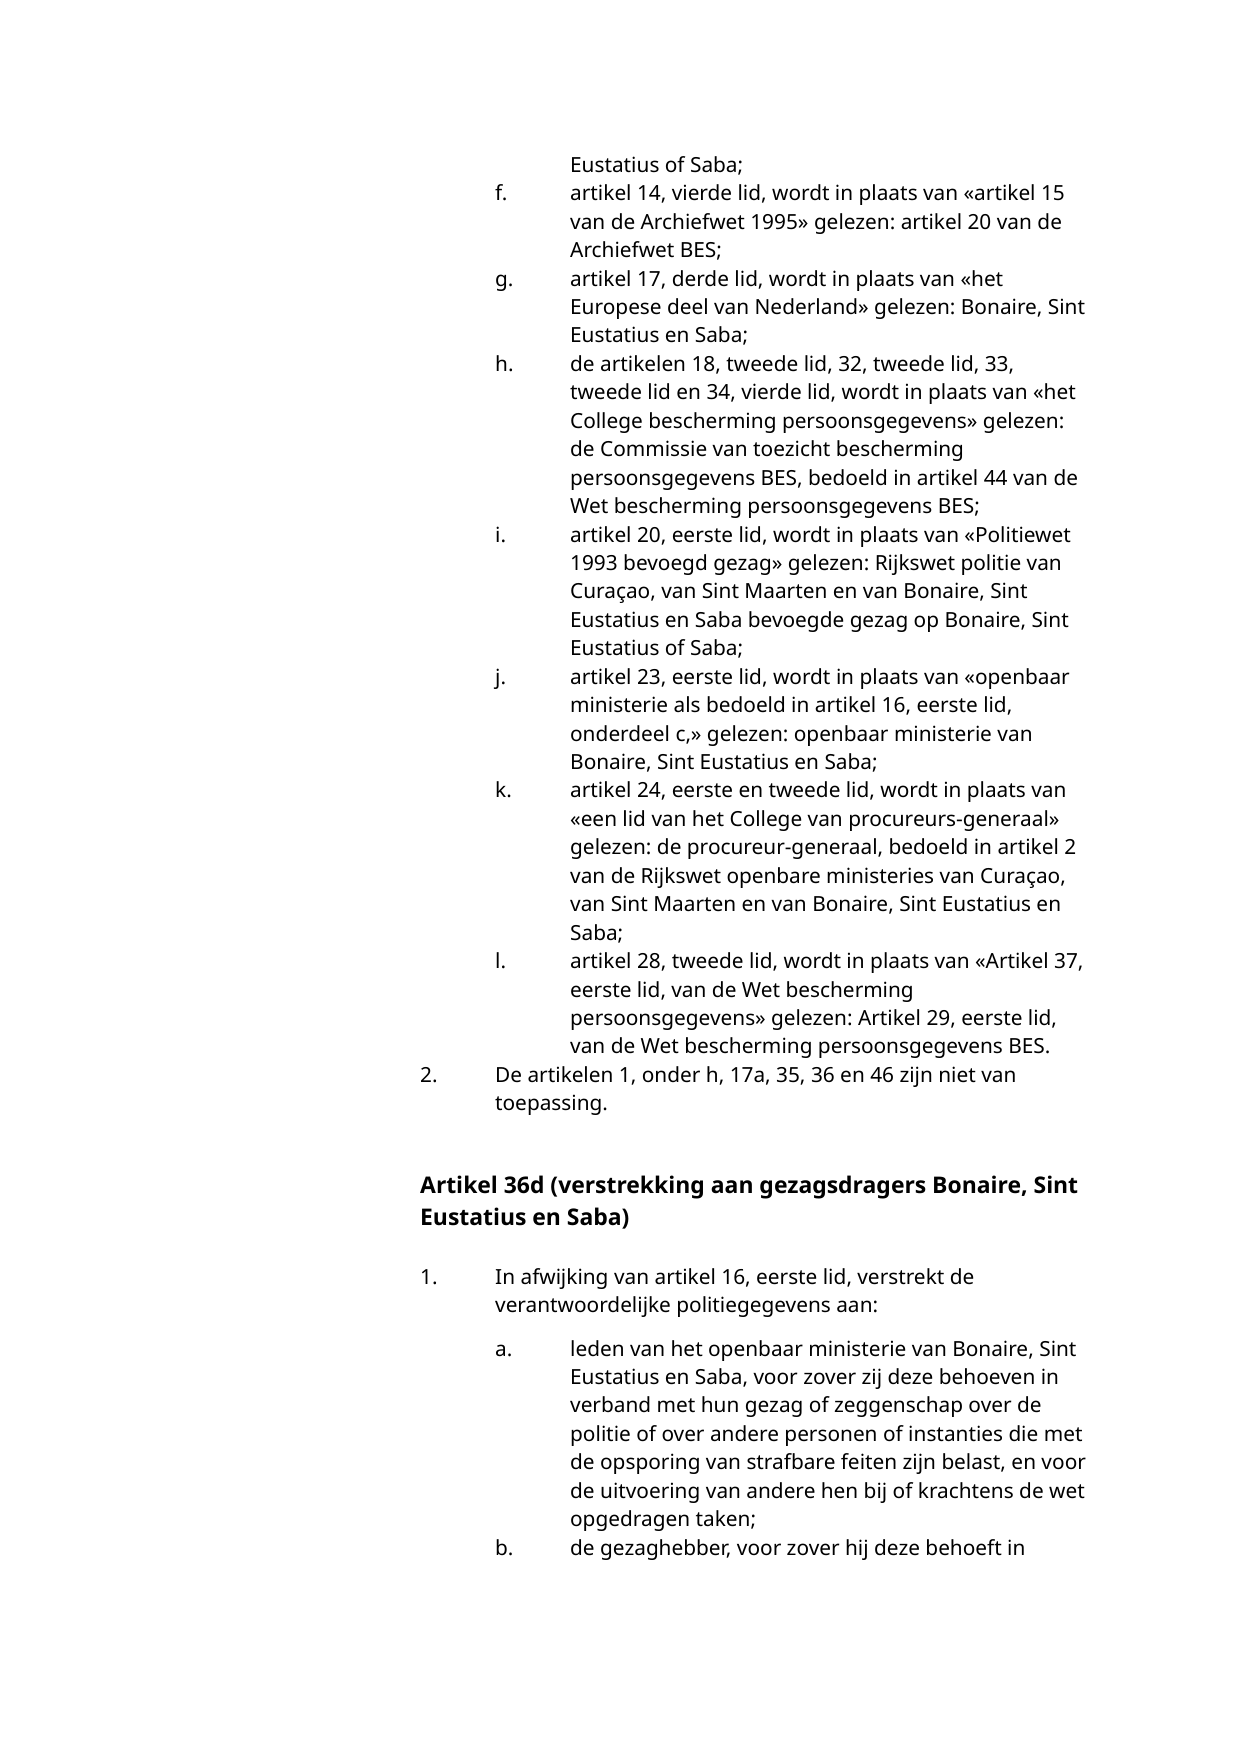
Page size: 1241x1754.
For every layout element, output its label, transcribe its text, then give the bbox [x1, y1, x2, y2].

list De artikelen 1, onder h, 17a, 35, 36 en 46 zijn niet van toepassing. [420, 1060, 1090, 1117]
list de gezaghebber, voor zover hij deze behoeft in [495, 1533, 1090, 1561]
list artikel 17, derde lid, wordt in plaats van «het Europese deel van Nederland» gelezen: Bonaire, Sint Eustatius en Saba; [495, 264, 1090, 349]
list artikel 23, eerste lid, wordt in plaats van «openbaar ministerie als bedoeld in artikel 16, eerste lid, onderdeel c,» gelezen: openbaar ministerie van Bonaire, Sint Eustatius en Saba; [495, 662, 1090, 776]
list leden van het openbaar ministerie van Bonaire, Sint Eustatius en Saba, voor zover zij deze behoeven in verband met hun gezag of zeggenschap over de politie of over andere personen of instanties die met de opsporing van strafbare feiten zijn belast, en voor de uitvoering van andere hen bij of krachtens de wet opgedragen taken; [495, 1334, 1090, 1533]
list artikel 28, tweede lid, wordt in plaats van «Artikel 37, eerste lid, van de Wet bescherming persoonsgegevens» gelezen: Artikel 29, eerste lid, van de Wet bescherming persoonsgegevens BES. [495, 946, 1090, 1060]
list artikel 14, vierde lid, wordt in plaats van «artikel 15 van de Archiefwet 1995» gelezen: artikel 20 van de Archiefwet BES; [495, 178, 1090, 264]
subtitle Artikel 36d (verstrekking aan gezagsdragers Bonaire, Sint Eustatius en Saba) [420, 1169, 1090, 1232]
list Eustatius of Saba; [495, 150, 1090, 178]
list artikel 20, eerste lid, wordt in plaats van «Politiewet 1993 bevoegd gezag» gelezen: Rijkswet politie van Curaçao, van Sint Maarten en van Bonaire, Sint Eustatius en Saba bevoegde gezag op Bonaire, Sint Eustatius of Saba; [495, 520, 1090, 662]
list de artikelen 18, tweede lid, 32, tweede lid, 33, tweede lid en 34, vierde lid, wordt in plaats van «het College bescherming persoonsgegevens» gelezen: de Commissie van toezicht bescherming persoonsgegevens BES, bedoeld in artikel 44 van de Wet bescherming persoonsgegevens BES; [495, 349, 1090, 520]
list In afwijking van artikel 16, eerste lid, verstrekt de verantwoordelijke politiegegevens aan: [420, 1262, 1090, 1319]
list artikel 24, eerste en tweede lid, wordt in plaats van «een lid van het College van procureurs-generaal» gelezen: de procureur-generaal, bedoeld in artikel 2 van de Rijkswet openbare ministeries van Curaçao, van Sint Maarten en van Bonaire, Sint Eustatius en Saba; [495, 776, 1090, 946]
